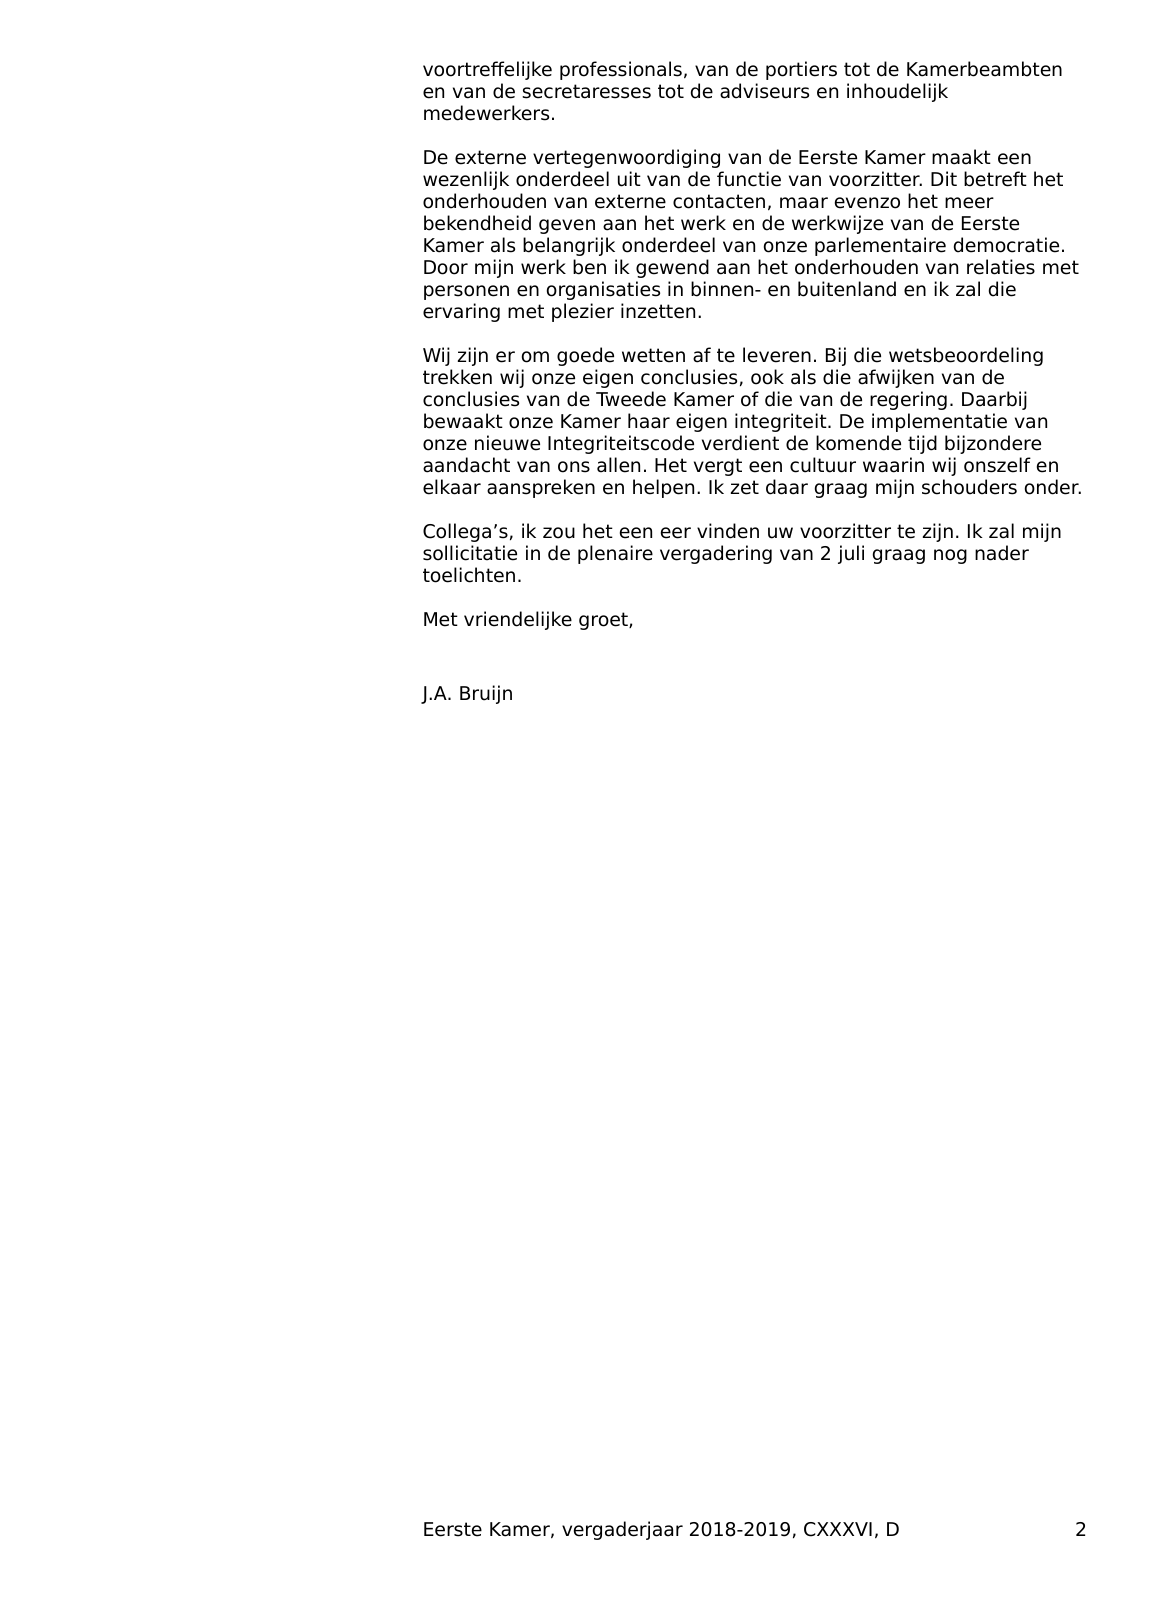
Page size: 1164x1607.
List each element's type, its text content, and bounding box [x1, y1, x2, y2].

text Met vriendelijke groet, [422, 609, 1087, 631]
text J.A. Bruijn [422, 661, 1087, 705]
text De externe vertegenwoordiging van de Eerste Kamer maakt een wezenlijk onderdeel uit van de functie van voorzitter. Dit betreft het onderhouden van externe contacten, maar evenzo het meer bekendheid geven aan het werk en de werkwijze van de Eerste Kamer als belangrijk onderdeel van onze parlementaire democratie. Door mijn werk ben ik gewend aan het onderhouden van relaties met personen en organisaties in binnen- en buitenland en ik zal die ervaring met plezier inzetten. [422, 147, 1087, 323]
text voortreffelijke professionals, van de portiers tot de Kamerbeambten en van de secretaresses tot de adviseurs en inhoudelijk medewerkers. [422, 59, 1087, 125]
text Wij zijn er om goede wetten af te leveren. Bij die wetsbeoordeling trekken wij onze eigen conclusies, ook als die afwijken van de conclusies van de Tweede Kamer of die van de regering. Daarbij bewaakt onze Kamer haar eigen integriteit. De implementatie van onze nieuwe Integriteitscode verdient de komende tijd bijzondere aandacht van ons allen. Het vergt een cultuur waarin wij onszelf en elkaar aanspreken en helpen. Ik zet daar graag mijn schouders onder. [422, 345, 1087, 499]
text Collega’s, ik zou het een eer vinden uw voorzitter te zijn. Ik zal mijn sollicitatie in de plenaire vergadering van 2 juli graag nog nader toelichten. [422, 521, 1087, 587]
